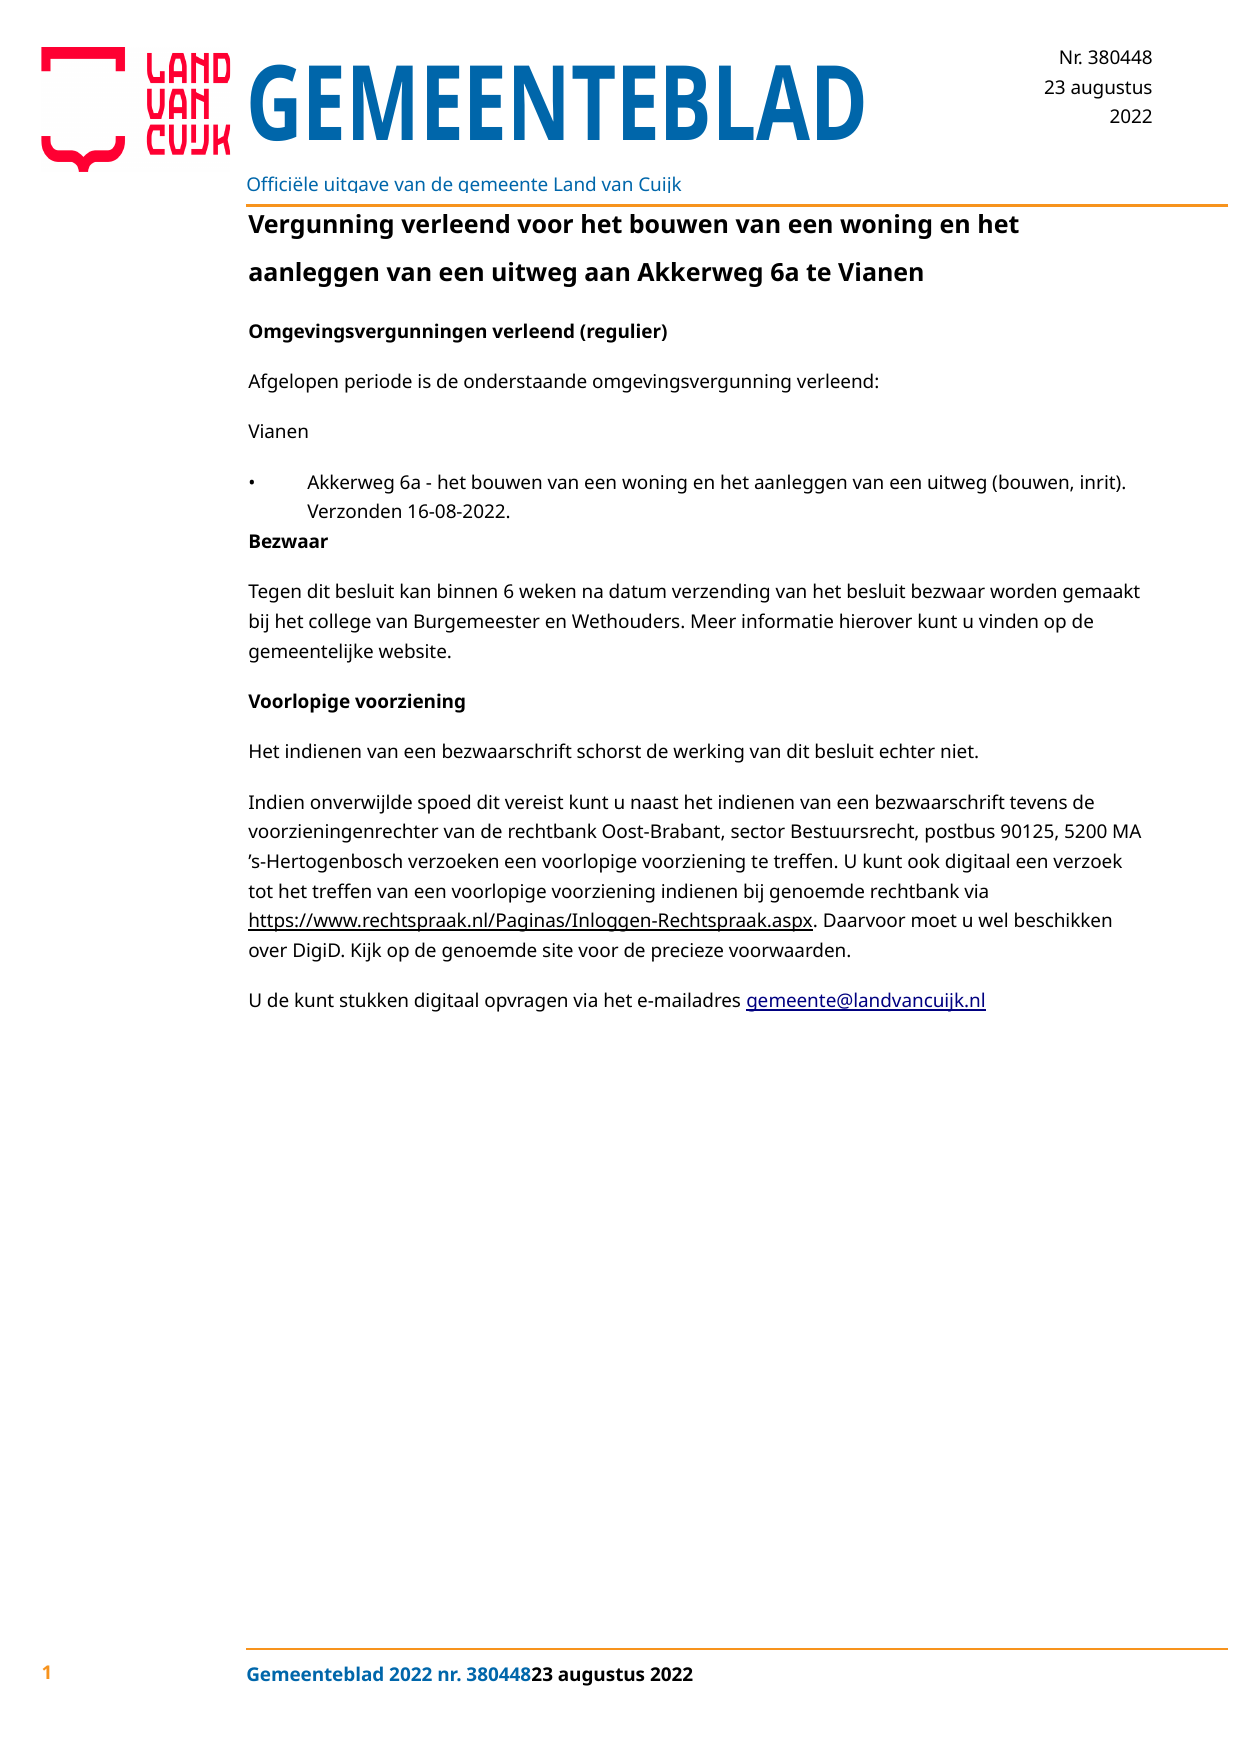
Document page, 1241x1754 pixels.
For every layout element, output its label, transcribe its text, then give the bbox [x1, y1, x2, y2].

text Tegen dit besluit kan binnen 6 weken na datum verzending van het besluit bezwaar worden gemaakt bij het college van Burgemeester en Wethouders. Meer informatie hierover kunt u vinden op de gemeentelijke website. [248, 579, 1152, 664]
text Vianen [248, 419, 1152, 444]
text Omgevingsvergunningen verleend (regulier) [248, 318, 1152, 344]
text Het indienen van een bezwaarschrift schorst de werking van dit besluit echter niet. [248, 739, 1152, 764]
list Akkerweg 6a - het bouwen van een woning en het aanleggen van een uitweg (bouwen, inrit). Verzonden 16-08-2022. [248, 469, 1152, 524]
picture [41, 47, 231, 172]
text Afgelopen periode is de onderstaande omgevingsvergunning verleend: [248, 368, 1152, 394]
text Voorlopige voorziening [248, 688, 1152, 714]
text Bezwaar [248, 528, 1152, 554]
text U de kunt stukken digitaal opvragen via het e-mailadres gemeente@landvancuijk.nl [248, 987, 1152, 1013]
text Indien onverwijlde spoed dit vereist kunt u naast het indienen van een bezwaarschrift tevens de voorzieningenrechter van de rechtbank Oost-Brabant, sector Bestuursrecht, postbus 90125, 5200 MA ’s-Hertogenbosch verzoeken een voorlopige voorziening te treffen. U kunt ook digitaal een verzoek tot het treffen van een voorlopige voorziening indienen bij genoemde rechtbank via https://www.rechtspraak.nl/Paginas/Inloggen-Rechtspraak.aspx. Daarvoor moet u wel beschikken over DigiD. Kijk op de genoemde site voor de precieze voorwaarden. [248, 789, 1152, 963]
text Vergunning verleend voor het bouwen van een woning en het aanleggen van een uitweg aan Akkerweg 6a te Vianen [248, 207, 1152, 288]
